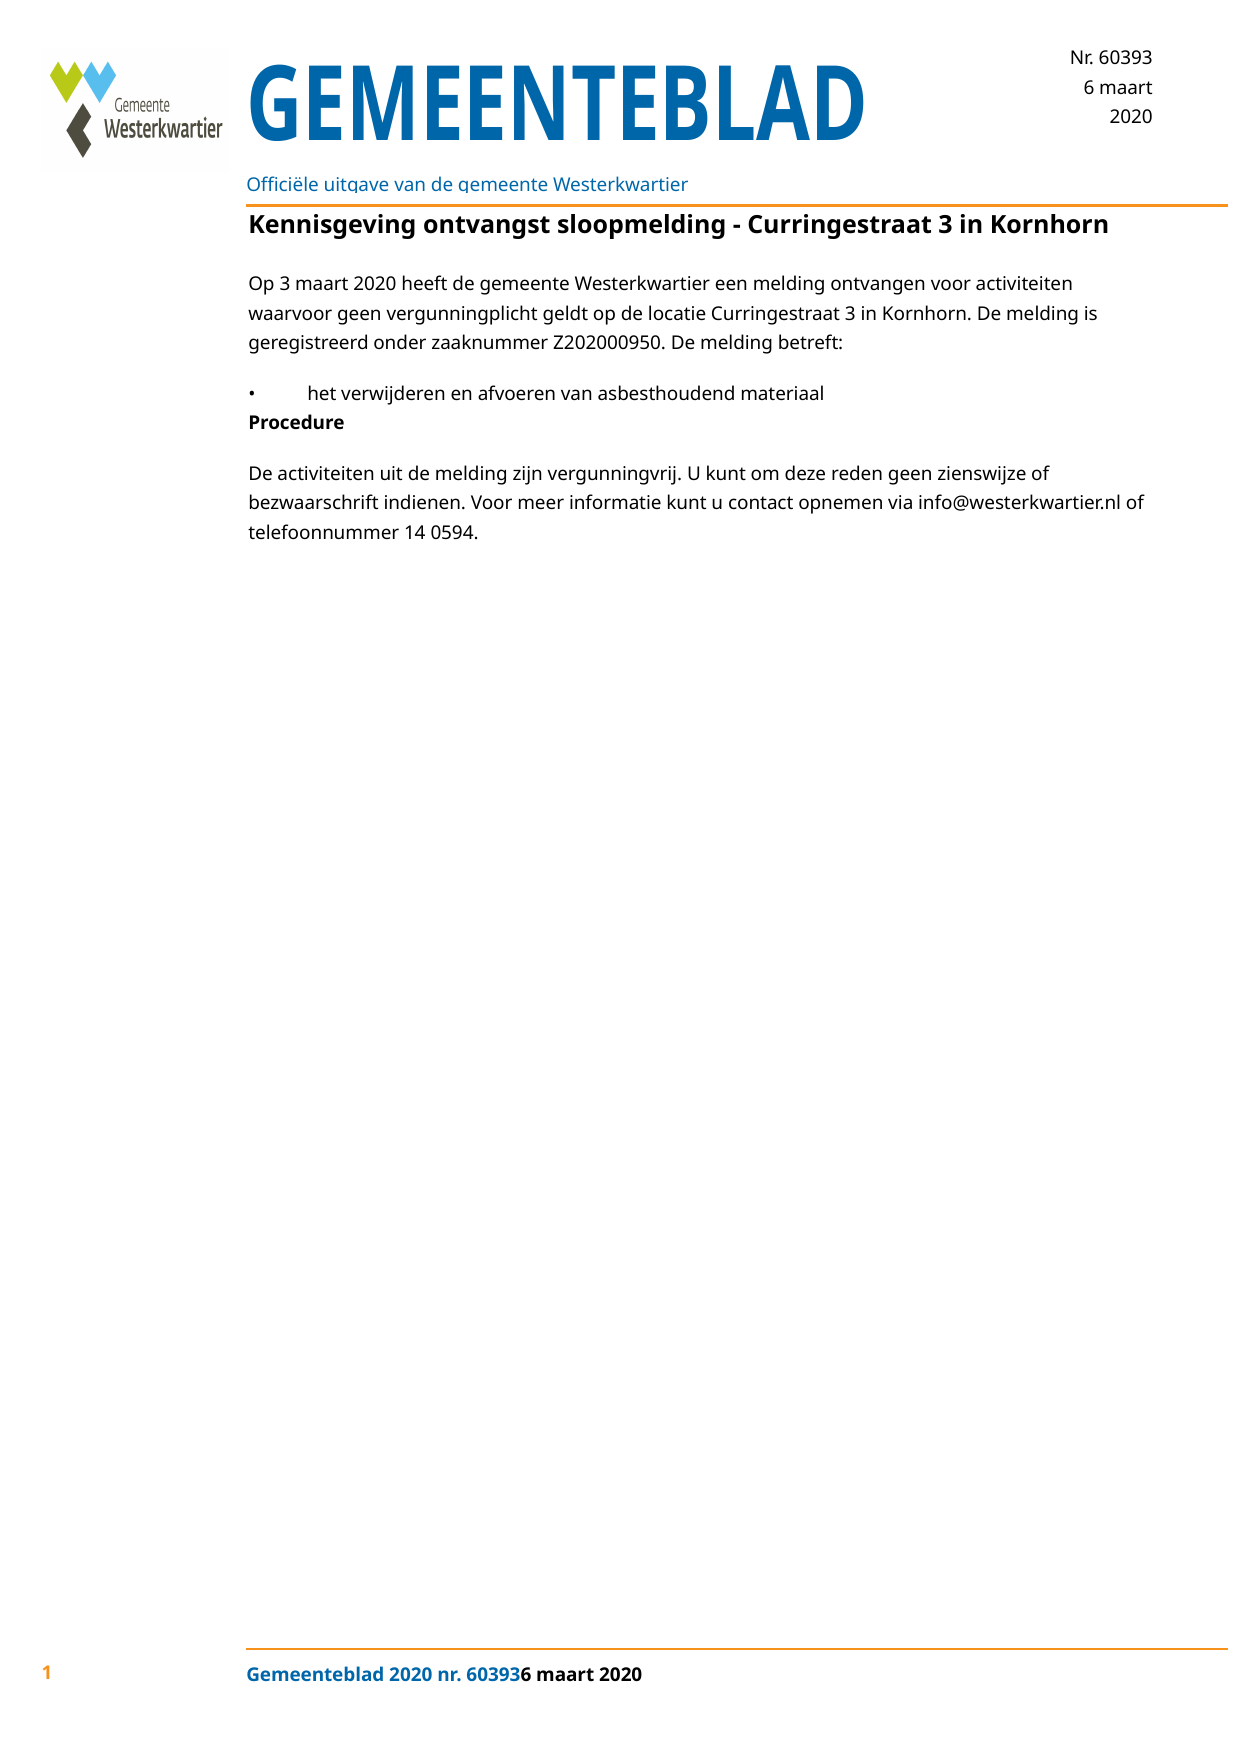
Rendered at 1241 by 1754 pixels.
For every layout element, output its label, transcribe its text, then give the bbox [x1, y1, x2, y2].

text Kennisgeving ontvangst sloopmelding - Curringestraat 3 in Kornhorn [248, 207, 1152, 241]
picture [41, 47, 231, 172]
text Procedure [248, 409, 1152, 435]
text Op 3 maart 2020 heeft de gemeente Westerkwartier een melding ontvangen voor activiteiten waarvoor geen vergunningplicht geldt op de locatie Curringestraat 3 in Kornhorn. De melding is geregistreerd onder zaaknummer Z202000950. De melding betreft: [248, 270, 1152, 355]
text De activiteiten uit de melding zijn vergunningvrij. U kunt om deze reden geen zienswijze of bezwaarschrift indienen. Voor meer informatie kunt u contact opnemen via info@westerkwartier.nl of telefoonnummer 14 0594. [248, 460, 1152, 545]
list het verwijderen en afvoeren van asbesthoudend materiaal [248, 380, 1152, 406]
